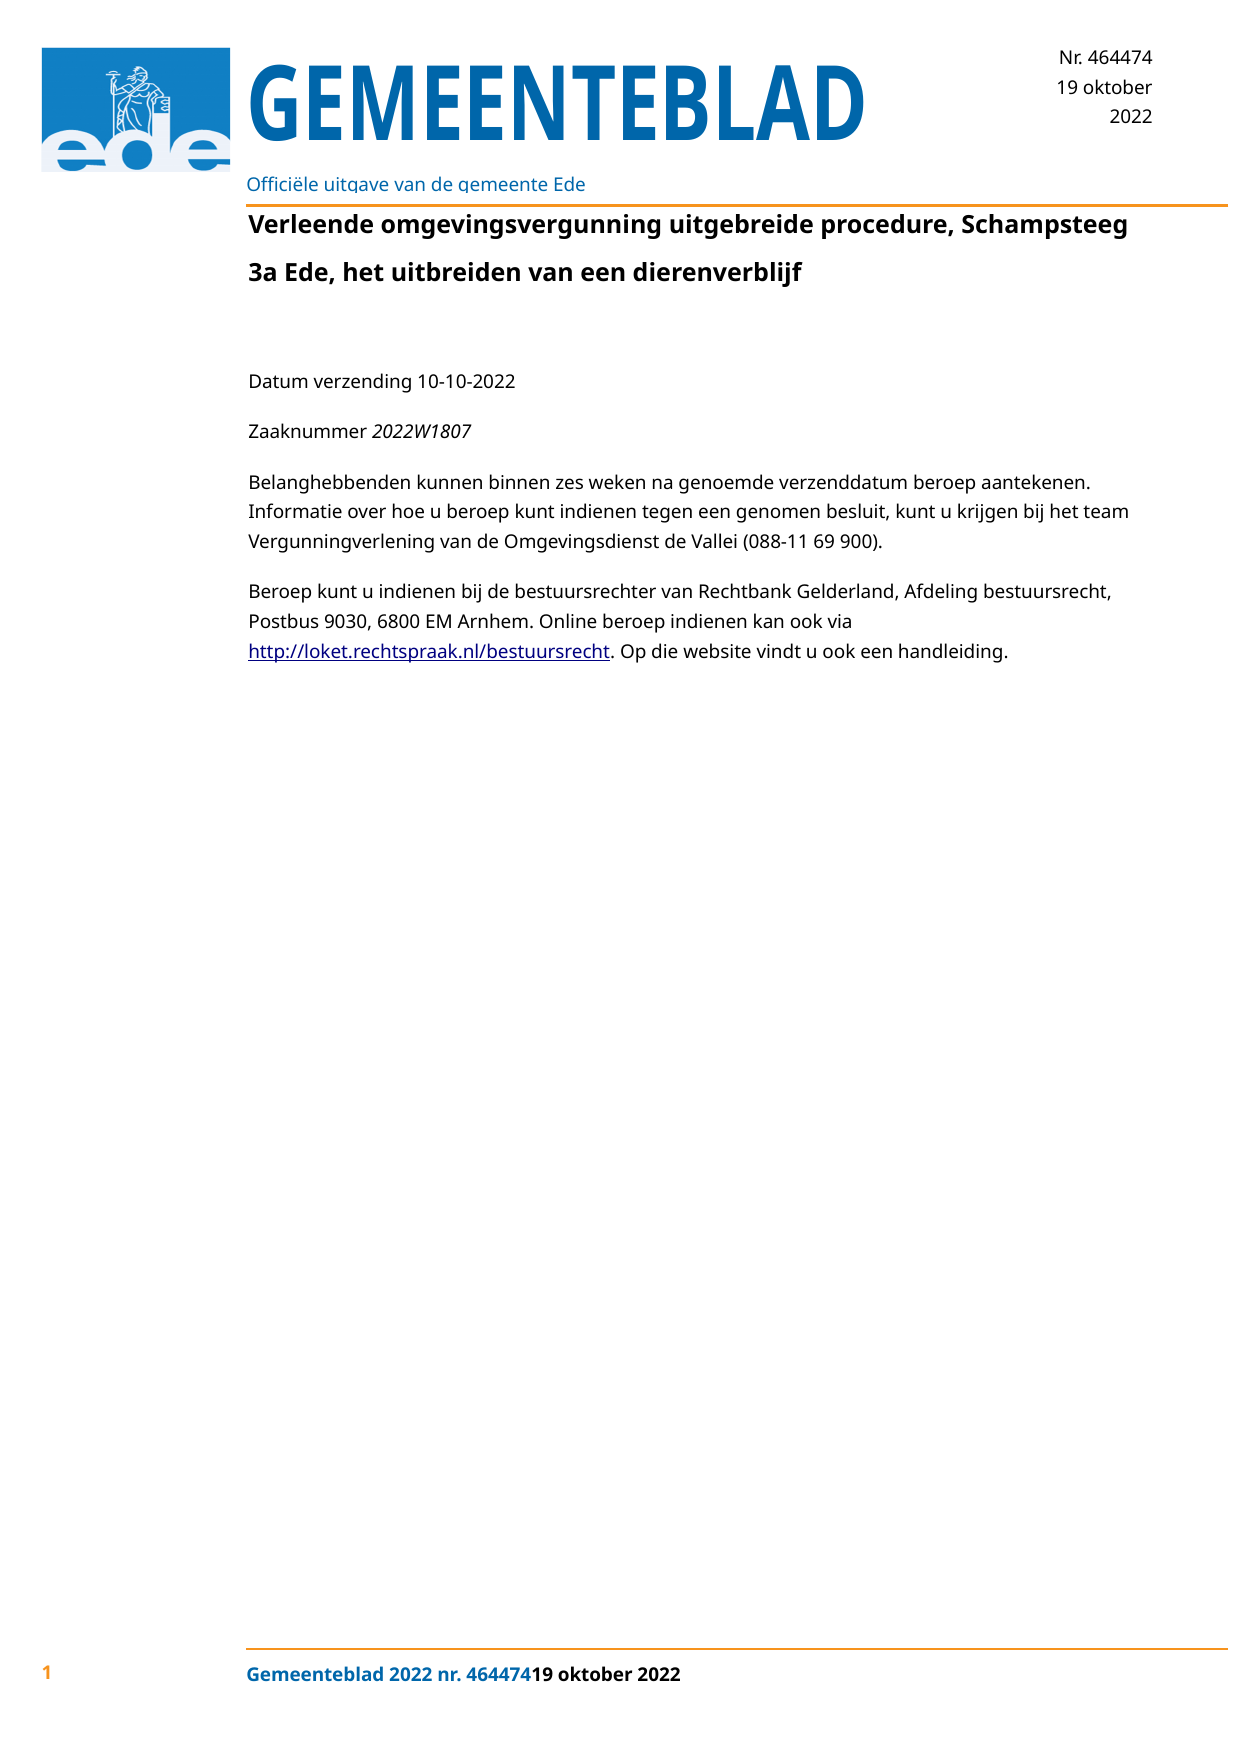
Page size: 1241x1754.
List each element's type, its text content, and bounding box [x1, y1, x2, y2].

text Datum verzending 10-10-2022 [248, 368, 1152, 394]
picture [41, 47, 231, 172]
text Belanghebbenden kunnen binnen zes weken na genoemde verzenddatum beroep aantekenen. Informatie over hoe u beroep kunt indienen tegen een genomen besluit, kunt u krijgen bij het team Vergunningverlening van de Omgevingsdienst de Vallei (088-11 69 900). [248, 469, 1152, 554]
text Zaaknummer 2022W1807 [248, 419, 1152, 444]
text Beroep kunt u indienen bij de bestuursrechter van Rechtbank Gelderland, Afdeling bestuursrecht, Postbus 9030, 6800 EM Arnhem. Online beroep indienen kan ook via http://loket.rechtspraak.nl/bestuursrecht. Op die website vindt u ook een handleiding. [248, 579, 1152, 664]
text Verleende omgevingsvergunning uitgebreide procedure, Schampsteeg 3a Ede, het uitbreiden van een dierenverblijf [248, 207, 1152, 288]
